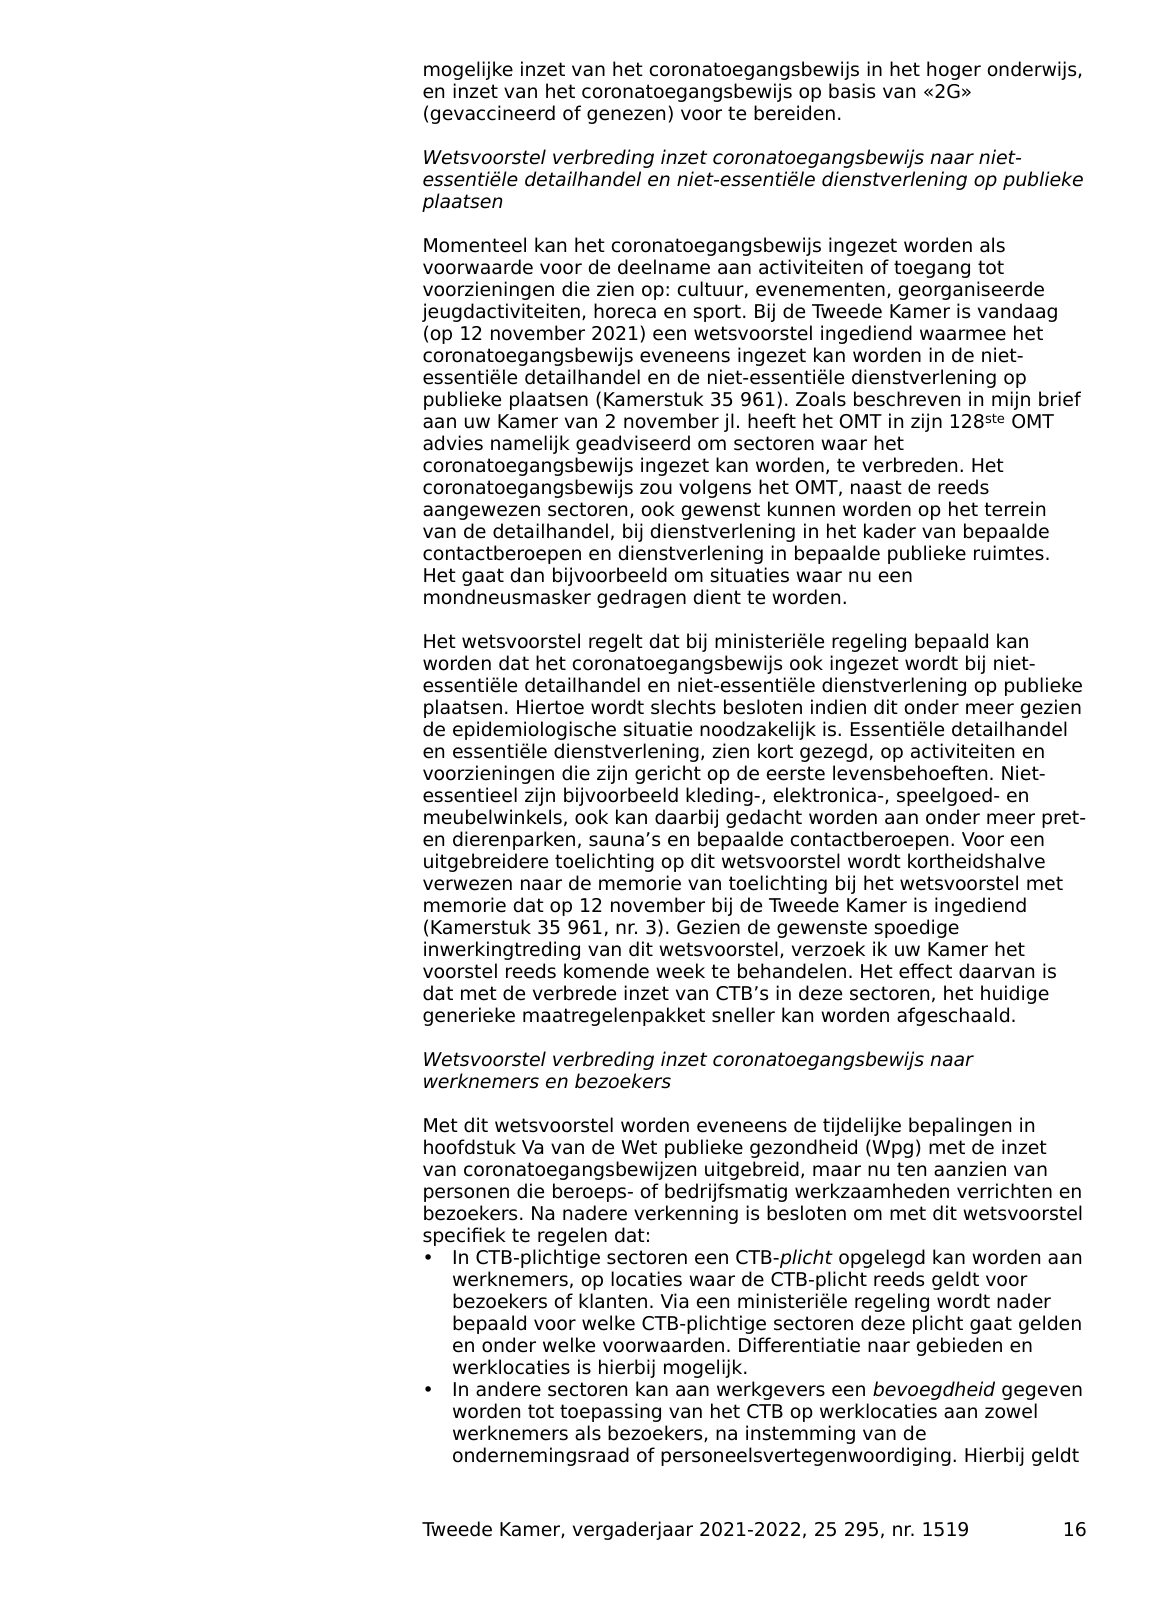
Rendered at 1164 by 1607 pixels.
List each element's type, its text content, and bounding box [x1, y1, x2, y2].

text • In CTB-plichtige sectoren een CTB-plicht opgelegd kan worden aan werknemers, op locaties waar de CTB-plicht reeds geldt voor bezoekers of klanten. Via een ministeriële regeling wordt nader bepaald voor welke CTB-plichtige sectoren deze plicht gaat gelden en onder welke voorwaarden. Differentiatie naar gebieden en werklocaties is hierbij mogelijk. [422, 1247, 1087, 1379]
text • In andere sectoren kan aan werkgevers een bevoegdheid gegeven worden tot toepassing van het CTB op werklocaties aan zowel werknemers als bezoekers, na instemming van de ondernemingsraad of personeelsvertegenwoordiging. Hierbij geldt [422, 1379, 1087, 1467]
text Momenteel kan het coronatoegangsbewijs ingezet worden als voorwaarde voor de deelname aan activiteiten of toegang tot voorzieningen die zien op: cultuur, evenementen, georganiseerde jeugdactiviteiten, horeca en sport. Bij de Tweede Kamer is vandaag (op 12 november 2021) een wetsvoorstel ingediend waarmee het coronatoegangsbewijs eveneens ingezet kan worden in de niet-essentiële detailhandel en de niet-essentiële dienstverlening op publieke plaatsen (Kamerstuk 35 961). Zoals beschreven in mijn brief aan uw Kamer van 2 november jl. heeft het OMT in zijn 128ste OMT advies namelijk geadviseerd om sectoren waar het coronatoegangsbewijs ingezet kan worden, te verbreden. Het coronatoegangsbewijs zou volgens het OMT, naast de reeds aangewezen sectoren, ook gewenst kunnen worden op het terrein van de detailhandel, bij dienstverlening in het kader van bepaalde contactberoepen en dienstverlening in bepaalde publieke ruimtes. Het gaat dan bijvoorbeeld om situaties waar nu een mondneusmasker gedragen dient te worden. [422, 235, 1087, 609]
text mogelijke inzet van het coronatoegangsbewijs in het hoger onderwijs, en inzet van het coronatoegangsbewijs op basis van «2G» (gevaccineerd of genezen) voor te bereiden. [422, 59, 1087, 125]
subtitle Wetsvoorstel verbreding inzet coronatoegangsbewijs naar werknemers en bezoekers [422, 1049, 1087, 1093]
subtitle Wetsvoorstel verbreding inzet coronatoegangsbewijs naar niet-essentiële detailhandel en niet-essentiële dienstverlening op publieke plaatsen [422, 147, 1087, 213]
text Met dit wetsvoorstel worden eveneens de tijdelijke bepalingen in hoofdstuk Va van de Wet publieke gezondheid (Wpg) met de inzet van coronatoegangsbewijzen uitgebreid, maar nu ten aanzien van personen die beroeps- of bedrijfsmatig werkzaamheden verrichten en bezoekers. Na nadere verkenning is besloten om met dit wetsvoorstel specifiek te regelen dat: [422, 1115, 1087, 1247]
text Het wetsvoorstel regelt dat bij ministeriële regeling bepaald kan worden dat het coronatoegangsbewijs ook ingezet wordt bij niet-essentiële detailhandel en niet-essentiële dienstverlening op publieke plaatsen. Hiertoe wordt slechts besloten indien dit onder meer gezien de epidemiologische situatie noodzakelijk is. Essentiële detailhandel en essentiële dienstverlening, zien kort gezegd, op activiteiten en voorzieningen die zijn gericht op de eerste levensbehoeften. Niet-essentieel zijn bijvoorbeeld kleding-, elektronica-, speelgoed- en meubelwinkels, ook kan daarbij gedacht worden aan onder meer pret- en dierenparken, sauna’s en bepaalde contactberoepen. Voor een uitgebreidere toelichting op dit wetsvoorstel wordt kortheidshalve verwezen naar de memorie van toelichting bij het wetsvoorstel met memorie dat op 12 november bij de Tweede Kamer is ingediend (Kamerstuk 35 961, nr. 3). Gezien de gewenste spoedige inwerkingtreding van dit wetsvoorstel, verzoek ik uw Kamer het voorstel reeds komende week te behandelen. Het effect daarvan is dat met de verbrede inzet van CTB’s in deze sectoren, het huidige generieke maatregelenpakket sneller kan worden afgeschaald. [422, 631, 1087, 1027]
